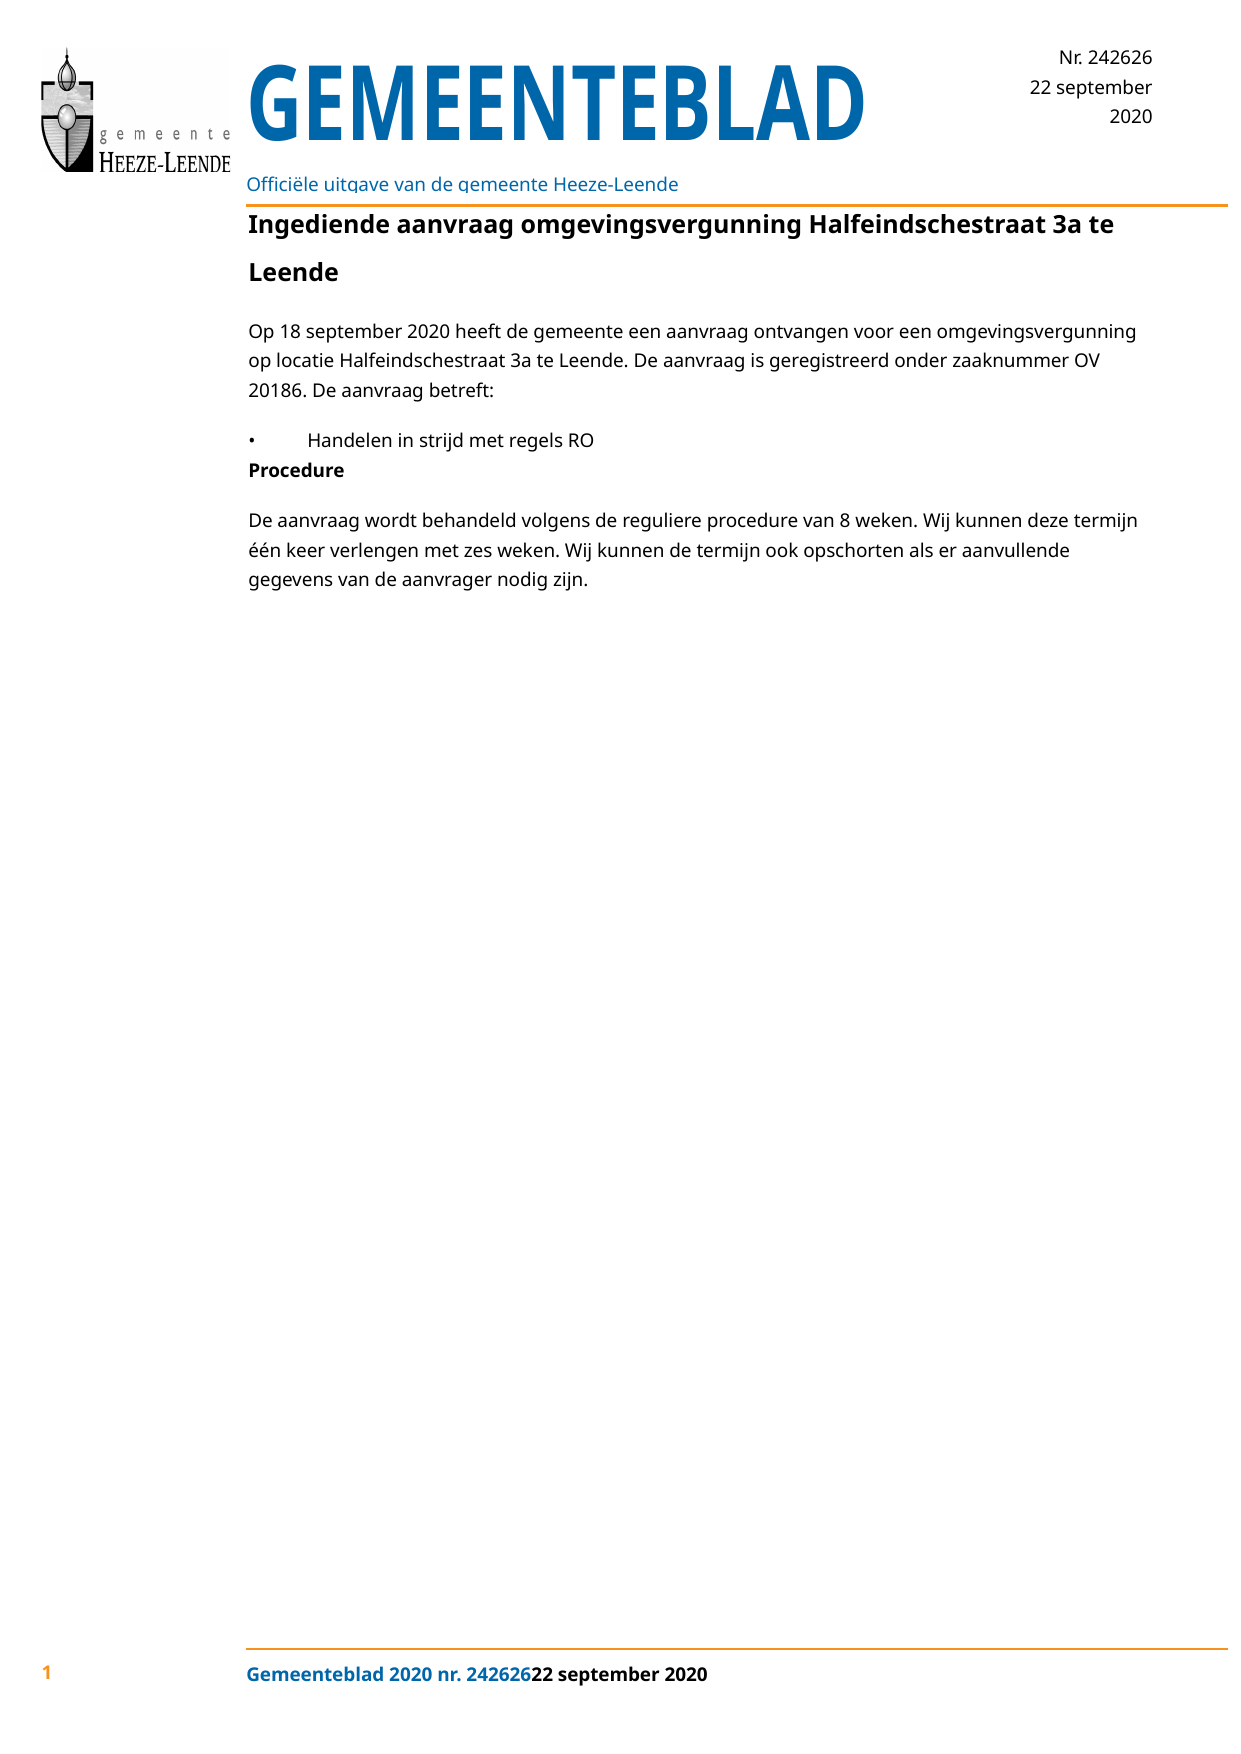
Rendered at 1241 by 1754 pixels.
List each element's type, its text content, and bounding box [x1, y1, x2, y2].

picture [41, 47, 231, 172]
text Op 18 september 2020 heeft de gemeente een aanvraag ontvangen voor een omgevingsvergunning op locatie Halfeindschestraat 3a te Leende. De aanvraag is geregistreerd onder zaaknummer OV 20186. De aanvraag betreft: [248, 318, 1152, 403]
list Handelen in strijd met regels RO [248, 427, 1152, 453]
text Procedure [248, 457, 1152, 483]
text Ingediende aanvraag omgevingsvergunning Halfeindschestraat 3a te Leende [248, 207, 1152, 288]
text De aanvraag wordt behandeld volgens de reguliere procedure van 8 weken. Wij kunnen deze termijn één keer verlengen met zes weken. Wij kunnen de termijn ook opschorten als er aanvullende gegevens van de aanvrager nodig zijn. [248, 507, 1152, 592]
